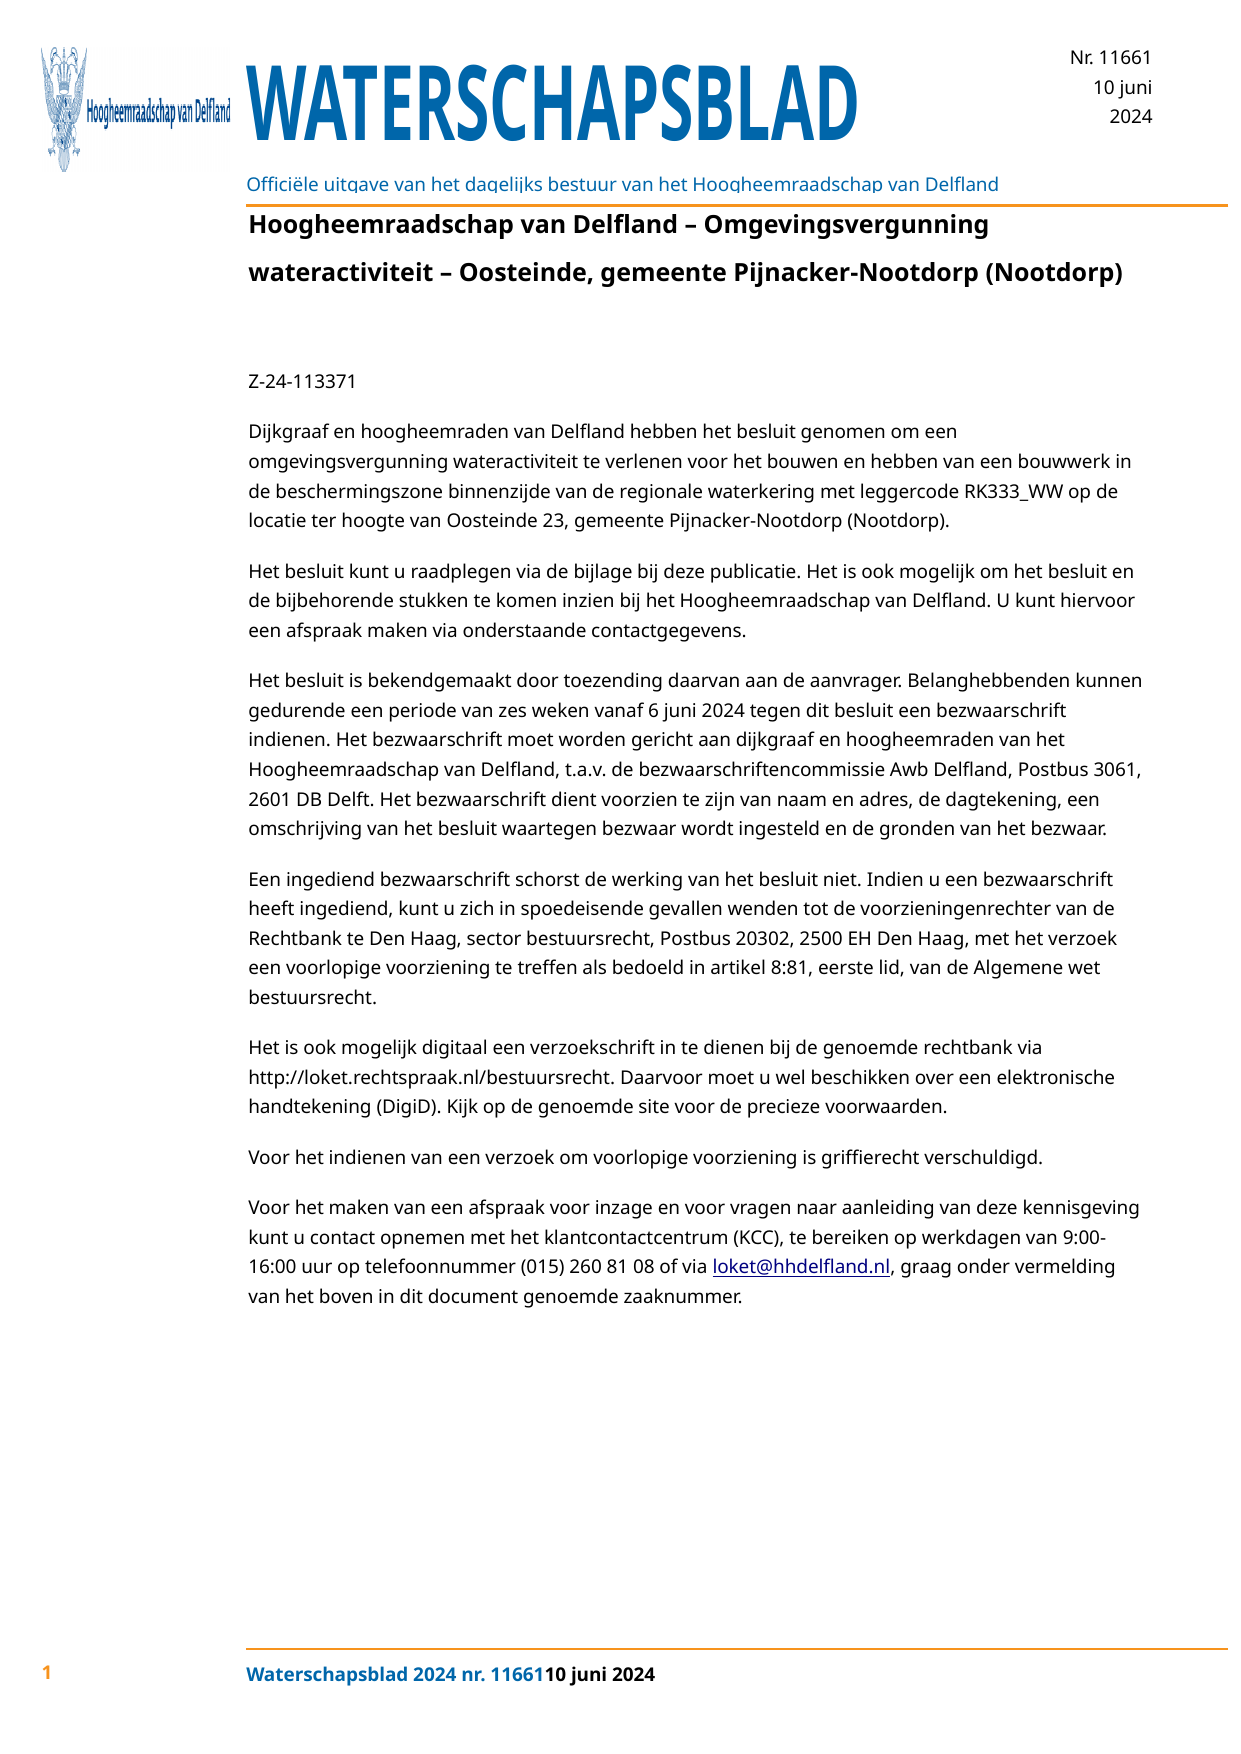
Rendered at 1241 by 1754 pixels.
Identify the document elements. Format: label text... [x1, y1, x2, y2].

text Voor het maken van een afspraak voor inzage en voor vragen naar aanleiding van deze kennisgeving kunt u contact opnemen met het klantcontactcentrum (KCC), te bereiken op werkdagen van 9:00-16:00 uur op telefoonnummer (015) 260 81 08 of via loket@hhdelfland.nl, graag onder vermelding van het boven in dit document genoemde zaaknummer. [248, 1194, 1152, 1309]
text Dijkgraaf en hoogheemraden van Delfland hebben het besluit genomen om een omgevingsvergunning wateractiviteit te verlenen voor het bouwen en hebben van een bouwwerk in de beschermingszone binnenzijde van de regionale waterkering met leggercode RK333_WW op de locatie ter hoogte van Oosteinde 23, gemeente Pijnacker-Nootdorp (Nootdorp). [248, 419, 1152, 533]
text Het is ook mogelijk digitaal een verzoekschrift in te dienen bij de genoemde rechtbank via http://loket.rechtspraak.nl/bestuursrecht. Daarvoor moet u wel beschikken over een elektronische handtekening (DigiD). Kijk op de genoemde site voor de precieze voorwaarden. [248, 1034, 1152, 1119]
text Het besluit is bekendgemaakt door toezending daarvan aan de aanvrager. Belanghebbenden kunnen gedurende een periode van zes weken vanaf 6 juni 2024 tegen dit besluit een bezwaarschrift indienen. Het bezwaarschrift moet worden gericht aan dijkgraaf en hoogheemraden van het Hoogheemraadschap van Delfland, t.a.v. de bezwaarschriftencommissie Awb Delfland, Postbus 3061, 2601 DB Delft. Het bezwaarschrift dient voorzien te zijn van naam en adres, de dagtekening, een omschrijving van het besluit waartegen bezwaar wordt ingesteld en de gronden van het bezwaar. [248, 667, 1152, 841]
text Het besluit kunt u raadplegen via de bijlage bij deze publicatie. Het is ook mogelijk om het besluit en de bijbehorende stukken te komen inzien bij het Hoogheemraadschap van Delfland. U kunt hiervoor een afspraak maken via onderstaande contactgegevens. [248, 558, 1152, 643]
text Voor het indienen van een verzoek om voorlopige voorziening is griffierecht verschuldigd. [248, 1144, 1152, 1170]
text Een ingediend bezwaarschrift schorst de werking van het besluit niet. Indien u een bezwaarschrift heeft ingediend, kunt u zich in spoedeisende gevallen wenden tot de voorzieningenrechter van de Rechtbank te Den Haag, sector bestuursrecht, Postbus 20302, 2500 EH Den Haag, met het verzoek een voorlopige voorziening te treffen als bedoeld in artikel 8:81, eerste lid, van de Algemene wet bestuursrecht. [248, 866, 1152, 1010]
text Z-24-113371 [248, 368, 1152, 394]
picture [41, 47, 231, 172]
text Hoogheemraadschap van Delfland – Omgevingsvergunning wateractiviteit – Oosteinde, gemeente Pijnacker-Nootdorp (Nootdorp) [248, 207, 1152, 288]
